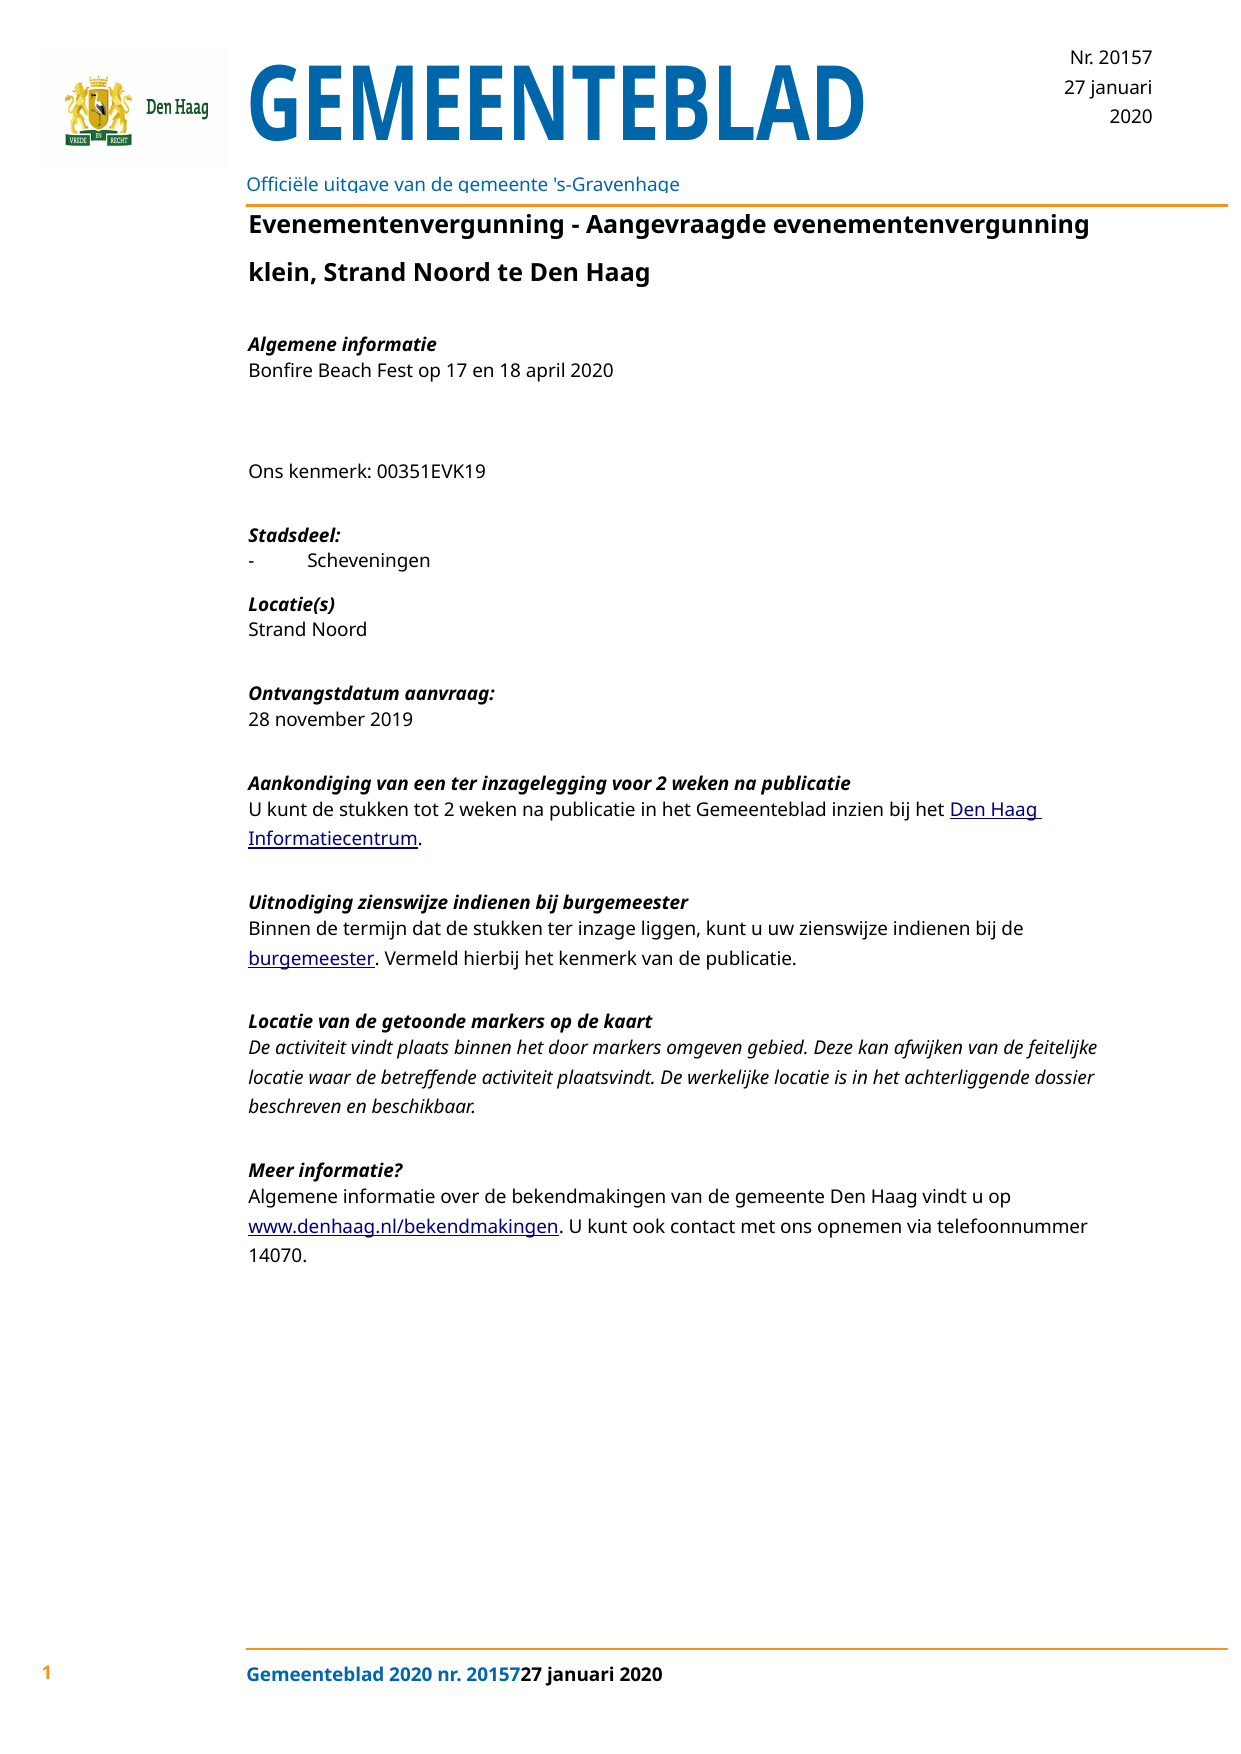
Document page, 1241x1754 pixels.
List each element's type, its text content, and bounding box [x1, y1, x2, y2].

text Strand Noord [248, 617, 1152, 642]
text Binnen de termijn dat de stukken ter inzage liggen, kunt u uw zienswijze indienen bij de burgemeester. Vermeld hierbij het kenmerk van de publicatie. [248, 915, 1152, 971]
list Scheveningen [248, 548, 1152, 573]
text Locatie(s) [248, 591, 1152, 617]
text Evenementenvergunning - Aangevraagde evenementenvergunning klein, Strand Noord te Den Haag [248, 207, 1152, 288]
text De activiteit vindt plaats binnen het door markers omgeven gebied. Deze kan afwijken van de feitelijke locatie waar de betreffende activiteit plaatsvindt. De werkelijke locatie is in het achterliggende dossier beschreven en beschikbaar. [248, 1034, 1152, 1119]
text Ontvangstdatum aanvraag: [248, 681, 1152, 706]
picture [41, 47, 231, 172]
text Algemene informatie [248, 331, 1152, 357]
text U kunt de stukken tot 2 weken na publicatie in het Gemeenteblad inzien bij het Den Haag Informatiecentrum. [248, 796, 1152, 851]
text Bonfire Beach Fest op 17 en 18 april 2020 [248, 357, 1152, 383]
text Algemene informatie over de bekendmakingen van de gemeente Den Haag vindt u op www.denhaag.nl/bekendmakingen. U kunt ook contact met ons opnemen via telefoonnummer 14070. [248, 1183, 1152, 1268]
text Aankondiging van een ter inzagelegging voor 2 weken na publicatie [248, 770, 1152, 796]
text Meer informatie? [248, 1158, 1152, 1183]
text Stadsdeel: [248, 522, 1152, 548]
text Uitnodiging zienswijze indienen bij burgemeester [248, 889, 1152, 915]
text Ons kenmerk: 00351EVK19 [248, 458, 1152, 484]
text 28 november 2019 [248, 706, 1152, 732]
text Locatie van de getoonde markers op de kaart [248, 1009, 1152, 1034]
